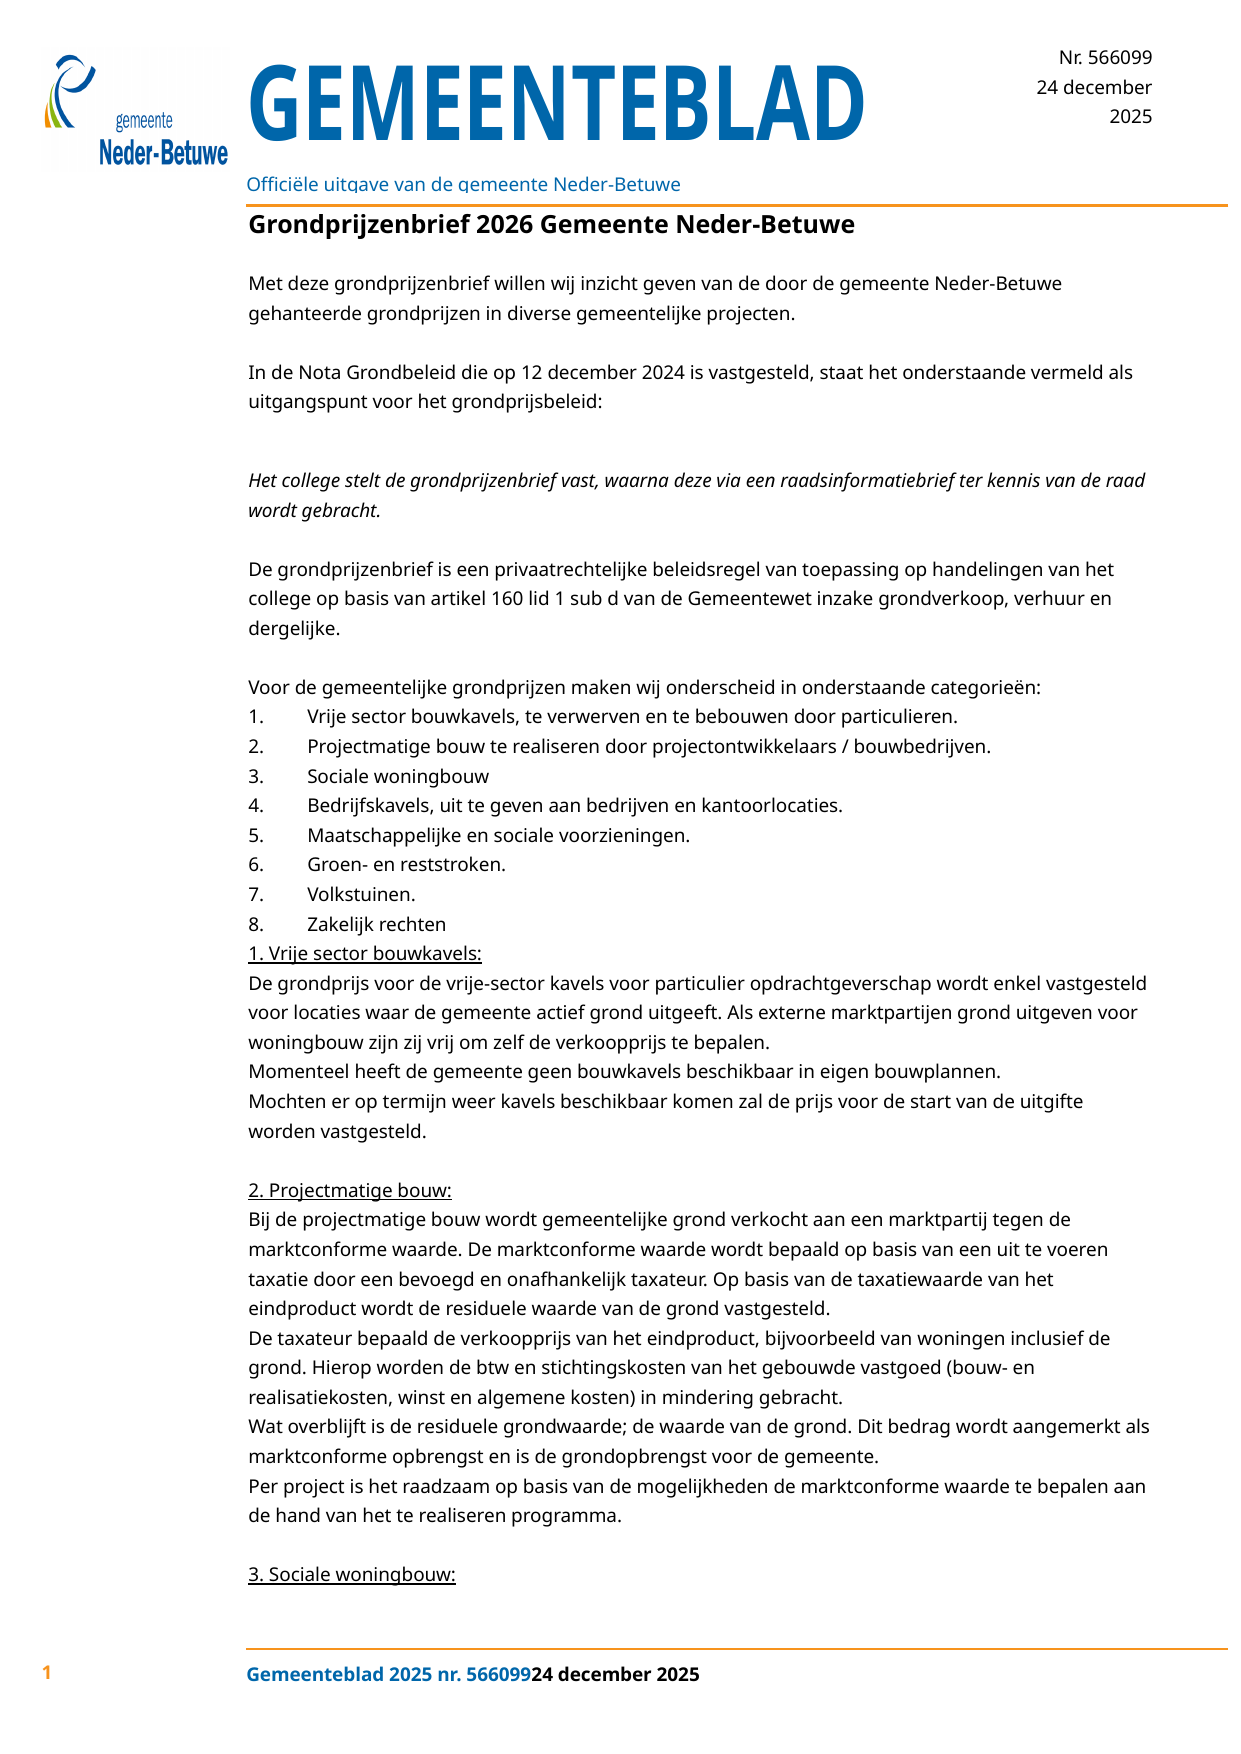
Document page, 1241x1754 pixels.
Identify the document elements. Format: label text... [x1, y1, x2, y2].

list Groen- en reststroken. [248, 852, 1152, 877]
list Maatschappelijke en sociale voorzieningen. [248, 822, 1152, 848]
text De grondprijzenbrief is een privaatrechtelijke beleidsregel van toepassing op handelingen van het college op basis van artikel 160 lid 1 sub d van de Gemeentewet inzake grondverkoop, verhuur en dergelijke. [248, 556, 1152, 641]
text Grondprijzenbrief 2026 Gemeente Neder-Betuwe [248, 207, 1152, 241]
text In de Nota Grondbeleid die op 12 december 2024 is vastgesteld, staat het onderstaande vermeld als uitgangspunt voor het grondprijsbeleid: [248, 359, 1152, 414]
list Volkstuinen. [248, 881, 1152, 907]
table_header Het college stelt de grondprijzenbrief vast, waarna deze via een raadsinformatiebrief ter kennis van de raad wordt gebracht. [248, 468, 1152, 523]
text Met deze grondprijzenbrief willen wij inzicht geven van de door de gemeente Neder-Betuwe gehanteerde grondprijzen in diverse gemeentelijke projecten. [248, 270, 1152, 326]
list Zakelijk rechten [248, 911, 1152, 936]
list Vrije sector bouwkavels, te verwerven en te bebouwen door particulieren. [248, 704, 1152, 729]
list Sociale woningbouw [248, 763, 1152, 788]
text 3. Sociale woningbouw: [248, 1562, 1152, 1587]
text De taxateur bepaald de verkoopprijs van het eindproduct, bijvoorbeeld van woningen inclusief de grond. Hierop worden de btw en stichtingskosten van het gebouwde vastgoed (bouw- en realisatiekosten, winst en algemene kosten) in mindering gebracht. [248, 1325, 1152, 1410]
text Mochten er op termijn weer kavels beschikbaar komen zal de prijs voor de start van de uitgifte worden vastgesteld. [248, 1088, 1152, 1143]
text Wat overblijft is de residuele grondwaarde; de waarde van de grond. Dit bedrag wordt aangemerkt als marktconforme opbrengst en is de grondopbrengst voor de gemeente. [248, 1414, 1152, 1469]
text 1. Vrije sector bouwkavels: [248, 940, 1152, 966]
text De grondprijs voor de vrije-sector kavels voor particulier opdrachtgeverschap wordt enkel vastgesteld voor locaties waar de gemeente actief grond uitgeeft. Als externe marktpartijen grond uitgeven voor woningbouw zijn zij vrij om zelf de verkoopprijs te bepalen. [248, 970, 1152, 1055]
text Momenteel heeft de gemeente geen bouwkavels beschikbaar in eigen bouwplannen. [248, 1059, 1152, 1084]
list Projectmatige bouw te realiseren door projectontwikkelaars / bouwbedrijven. [248, 733, 1152, 759]
text Voor de gemeentelijke grondprijzen maken wij onderscheid in onderstaande categorieën: [248, 674, 1152, 700]
text Bij de projectmatige bouw wordt gemeentelijke grond verkocht aan een marktpartij tegen de marktconforme waarde. De marktconforme waarde wordt bepaald op basis van een uit te voeren taxatie door een bevoegd en onafhankelijk taxateur. Op basis van de taxatiewaarde van het eindproduct wordt de residuele waarde van de grond vastgesteld. [248, 1207, 1152, 1321]
text 2. Projectmatige bouw: [248, 1177, 1152, 1203]
text Per project is het raadzaam op basis van de mogelijkheden de marktconforme waarde te bepalen aan de hand van het te realiseren programma. [248, 1473, 1152, 1528]
picture [41, 47, 231, 172]
list Bedrijfskavels, uit te geven aan bedrijven en kantoorlocaties. [248, 792, 1152, 818]
